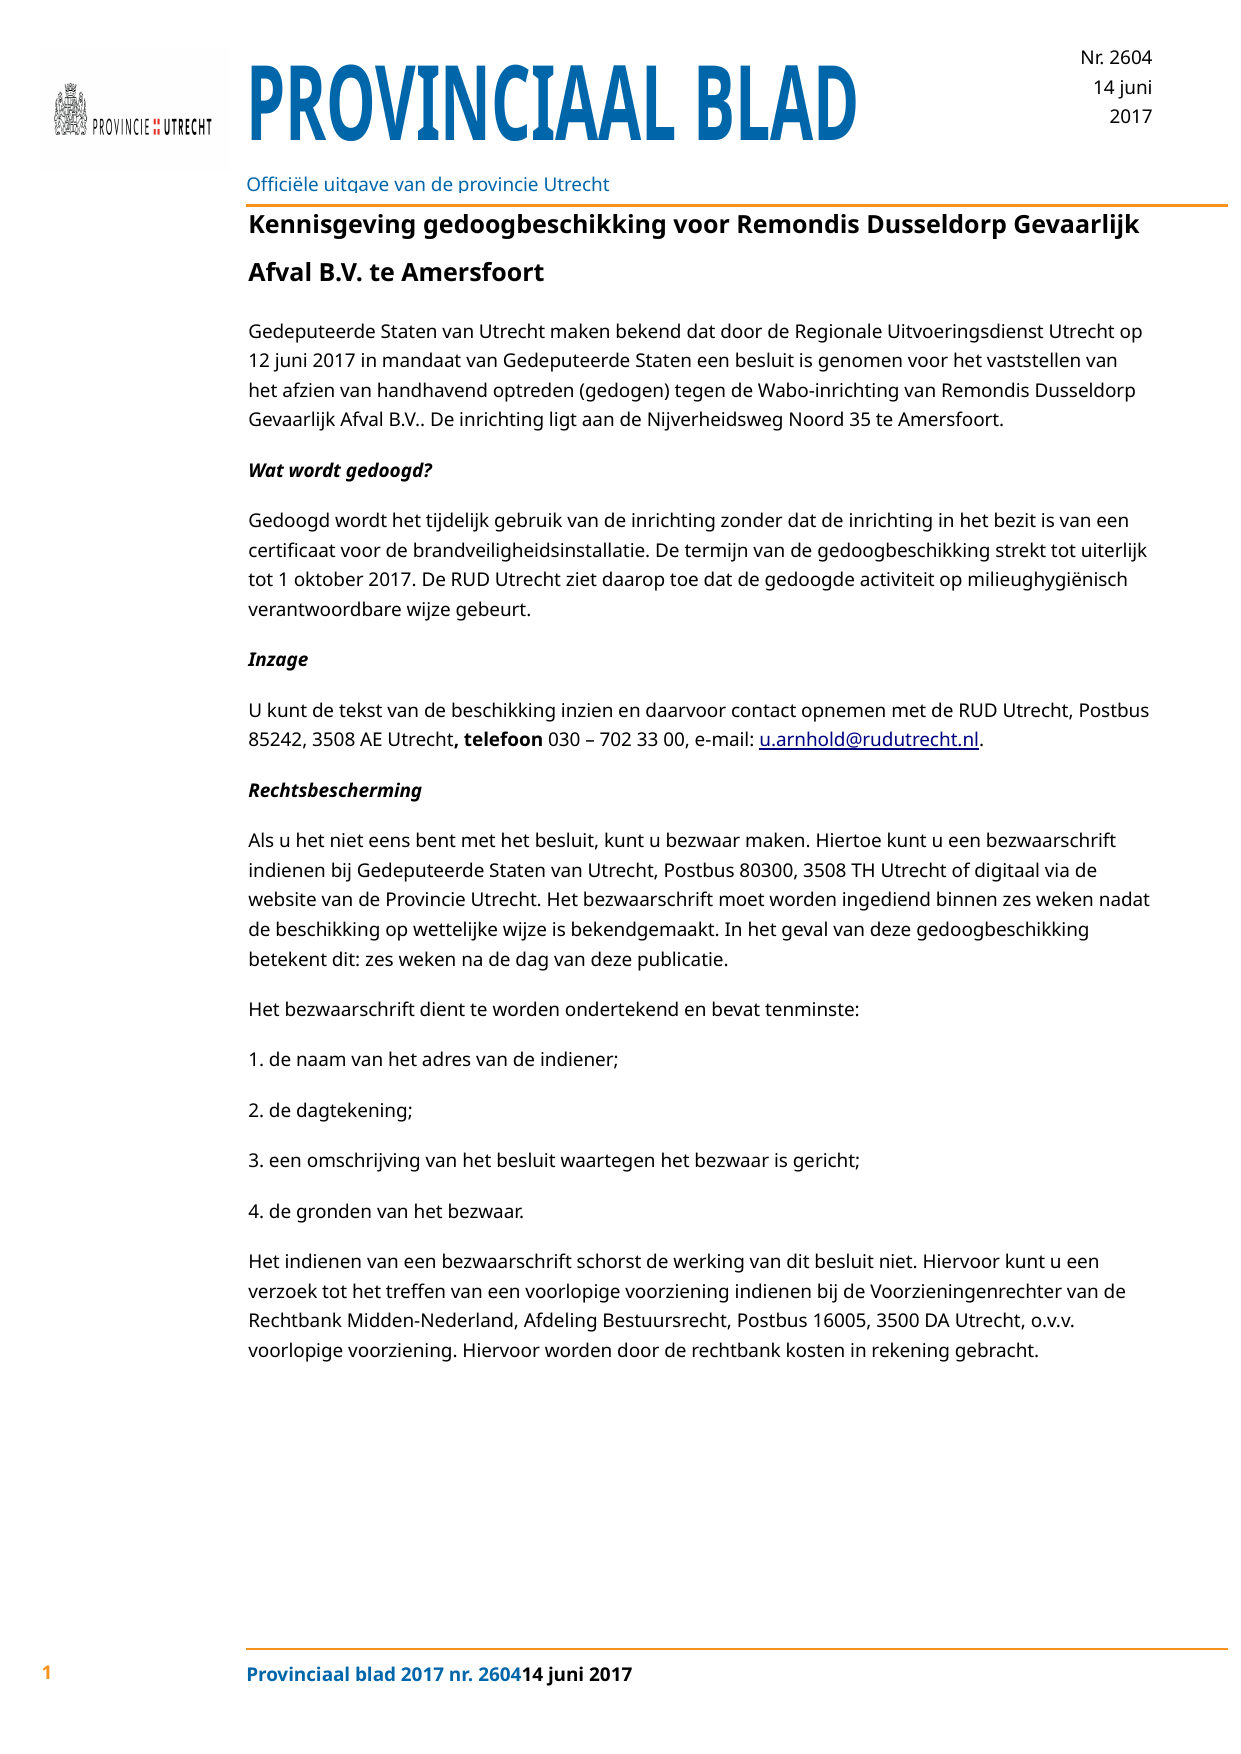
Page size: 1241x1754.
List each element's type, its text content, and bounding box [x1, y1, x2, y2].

text 1. de naam van het adres van de indiener; [248, 1047, 1152, 1072]
text 2. de dagtekening; [248, 1097, 1152, 1123]
text Gedoogd wordt het tijdelijk gebruik van de inrichting zonder dat de inrichting in het bezit is van een certificaat voor de brandveiligheidsinstallatie. De termijn van de gedoogbeschikking strekt tot uiterlijk tot 1 oktober 2017. De RUD Utrecht ziet daarop toe dat de gedoogde activiteit op milieughygiënisch verantwoordbare wijze gebeurt. [248, 507, 1152, 622]
text Gedeputeerde Staten van Utrecht maken bekend dat door de Regionale Uitvoeringsdienst Utrecht op 12 juni 2017 in mandaat van Gedeputeerde Staten een besluit is genomen voor het vaststellen van het afzien van handhavend optreden (gedogen) tegen de Wabo-inrichting van Remondis Dusseldorp Gevaarlijk Afval B.V.. De inrichting ligt aan de Nijverheidsweg Noord 35 te Amersfoort. [248, 318, 1152, 432]
text U kunt de tekst van de beschikking inzien en daarvoor contact opnemen met de RUD Utrecht, Postbus 85242, 3508 AE Utrecht, telefoon 030 – 702 33 00, e-mail: u.arnhold@rudutrecht.nl. [248, 697, 1152, 752]
picture [41, 47, 231, 172]
text Inzage [248, 647, 1152, 672]
text 3. een omschrijving van het besluit waartegen het bezwaar is gericht; [248, 1147, 1152, 1173]
text Als u het niet eens bent met het besluit, kunt u bezwaar maken. Hiertoe kunt u een bezwaarschrift indienen bij Gedeputeerde Staten van Utrecht, Postbus 80300, 3508 TH Utrecht of digitaal via de website van de Provincie Utrecht. Het bezwaarschrift moet worden ingediend binnen zes weken nadat de beschikking op wettelijke wijze is bekendgemaakt. In het geval van deze gedoogbeschikking betekent dit: zes weken na de dag van deze publicatie. [248, 827, 1152, 972]
text Het bezwaarschrift dient te worden ondertekend en bevat tenminste: [248, 996, 1152, 1022]
text Het indienen van een bezwaarschrift schorst de werking van dit besluit niet. Hiervoor kunt u een verzoek tot het treffen van een voorlopige voorziening indienen bij de Voorzieningenrechter van de Rechtbank Midden-Nederland, Afdeling Bestuursrecht, Postbus 16005, 3500 DA Utrecht, o.v.v. voorlopige voorziening. Hiervoor worden door de rechtbank kosten in rekening gebracht. [248, 1248, 1152, 1363]
text Rechtsbescherming [248, 777, 1152, 803]
text Kennisgeving gedoogbeschikking voor Remondis Dusseldorp Gevaarlijk Afval B.V. te Amersfoort [248, 207, 1152, 288]
text Wat wordt gedoogd? [248, 457, 1152, 483]
text 4. de gronden van het bezwaar. [248, 1198, 1152, 1224]
